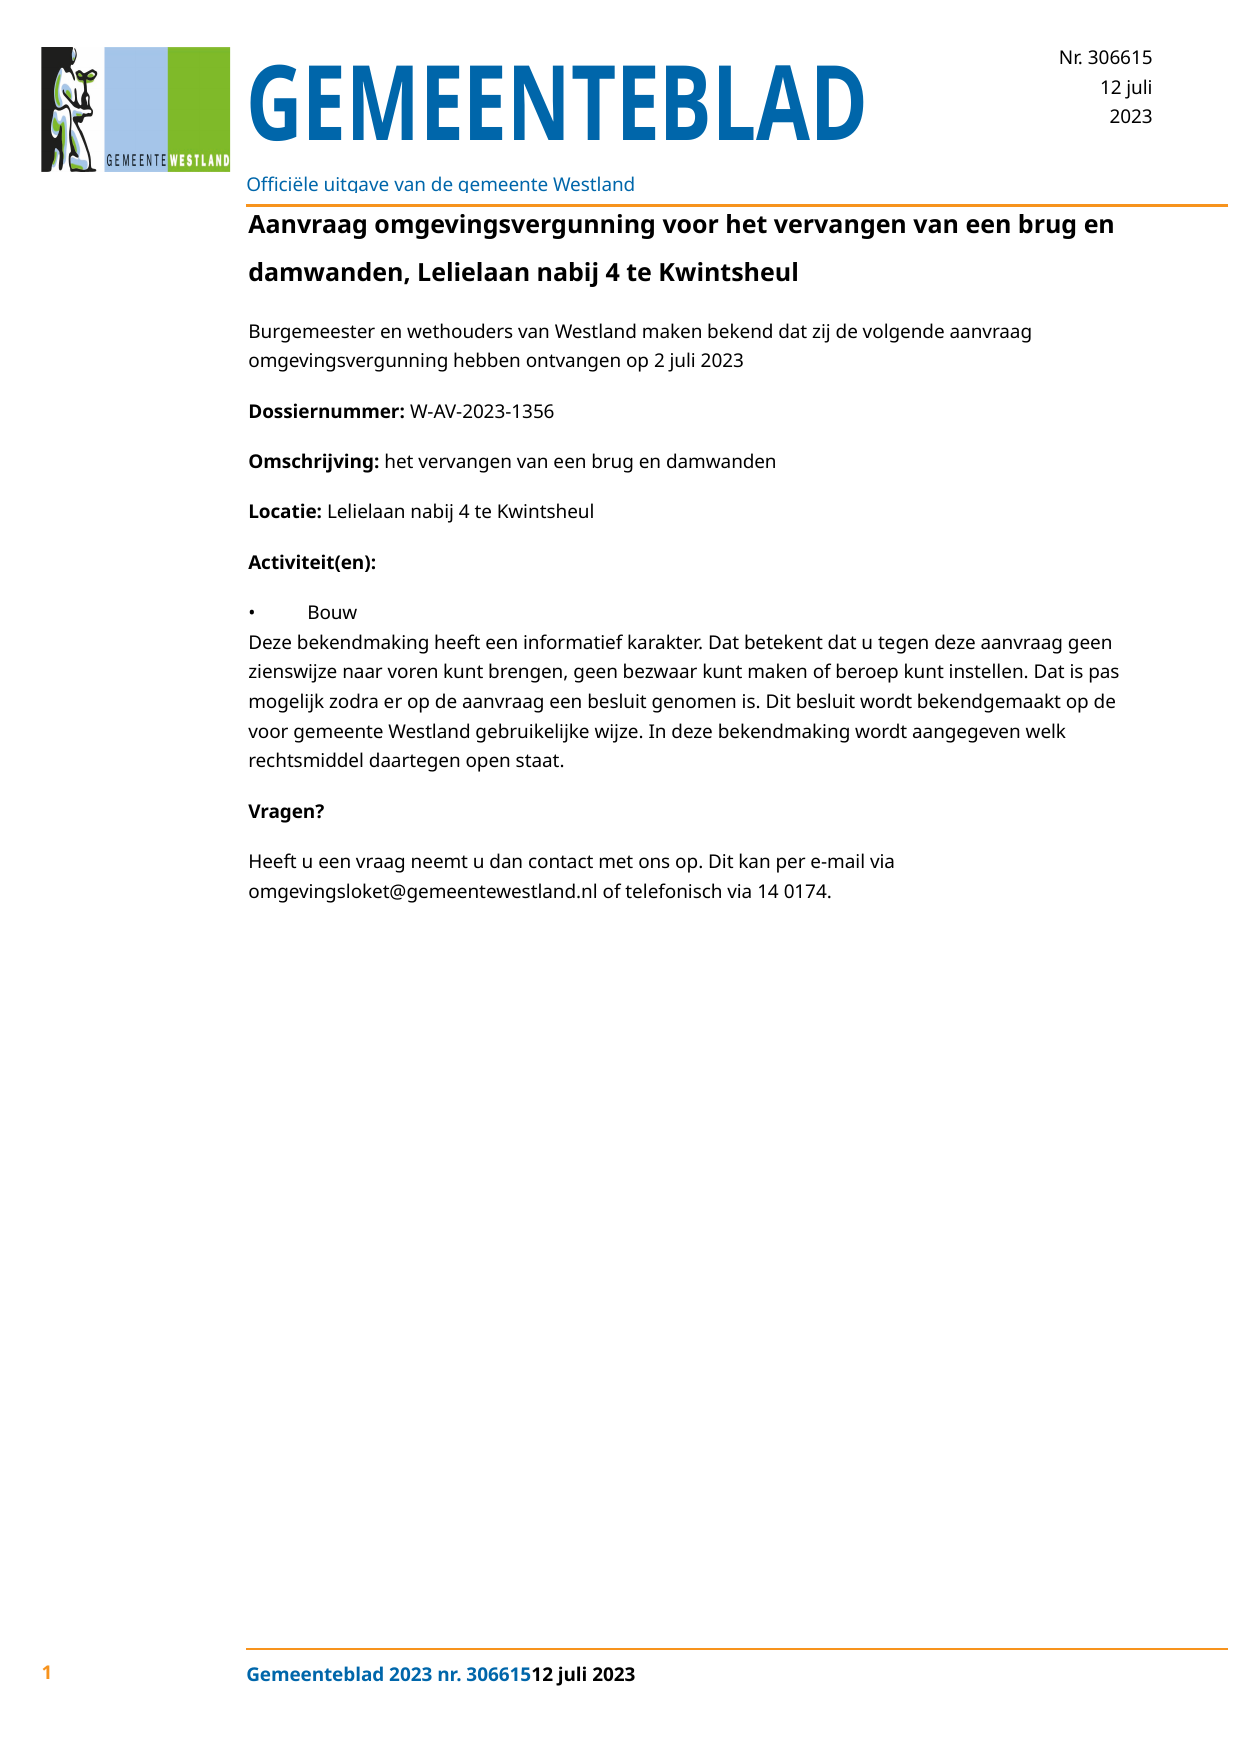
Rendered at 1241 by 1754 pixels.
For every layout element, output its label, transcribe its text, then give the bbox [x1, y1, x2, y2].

text Dossiernummer: W-AV-2023-1356 [248, 398, 1152, 424]
text Aanvraag omgevingsvergunning voor het vervangen van een brug en damwanden, Lelielaan nabij 4 te Kwintsheul [248, 207, 1152, 288]
text Omschrijving: het vervangen van een brug en damwanden [248, 448, 1152, 474]
text Vragen? [248, 798, 1152, 824]
text Heeft u een vraag neemt u dan contact met ons op. Dit kan per e-mail via omgevingsloket@gemeentewestland.nl of telefonisch via 14 0174. [248, 848, 1152, 904]
text Activiteit(en): [248, 549, 1152, 575]
text Deze bekendmaking heeft een informatief karakter. Dat betekent dat u tegen deze aanvraag geen zienswijze naar voren kunt brengen, geen bezwaar kunt maken of beroep kunt instellen. Dat is pas mogelijk zodra er op de aanvraag een besluit genomen is. Dit besluit wordt bekendgemaakt op de voor gemeente Westland gebruikelijke wijze. In deze bekendmaking wordt aangegeven welk rechtsmiddel daartegen open staat. [248, 629, 1152, 773]
text Locatie: Lelielaan nabij 4 te Kwintsheul [248, 499, 1152, 524]
picture [41, 47, 231, 172]
text Burgemeester en wethouders van Westland maken bekend dat zij de volgende aanvraag omgevingsvergunning hebben ontvangen op 2 juli 2023 [248, 318, 1152, 373]
list Bouw [248, 599, 1152, 625]
